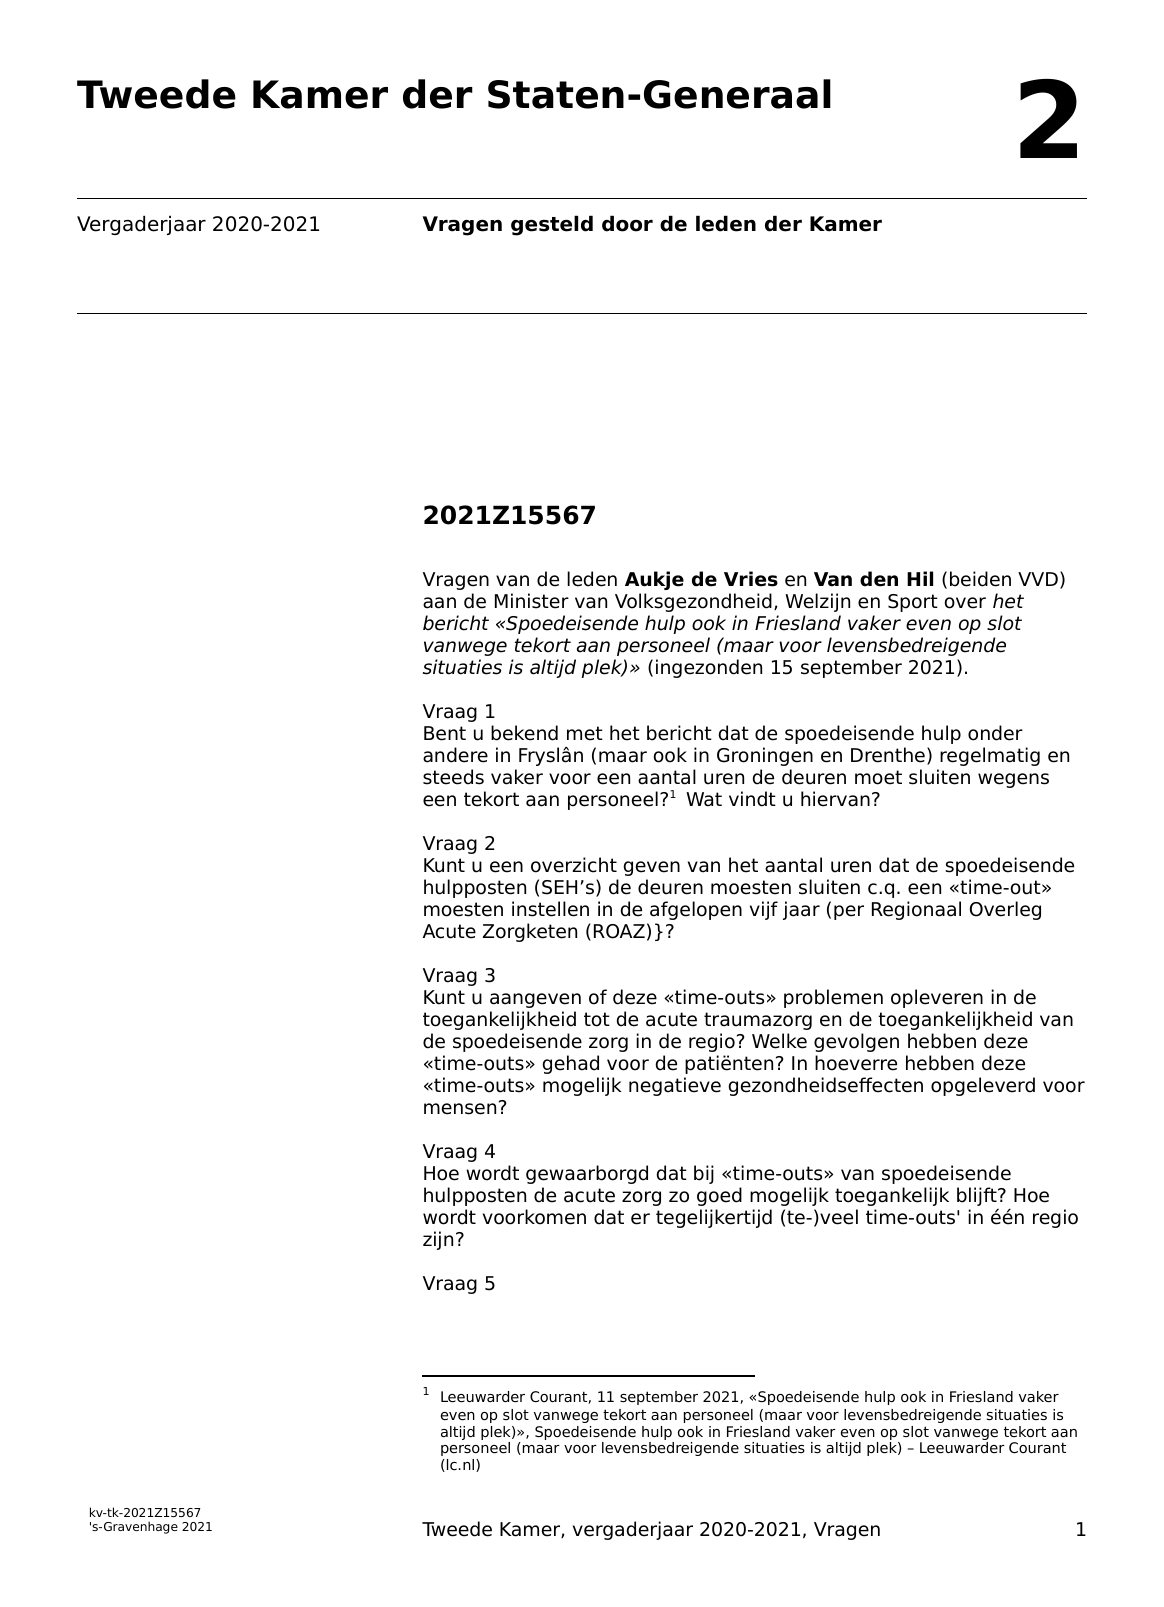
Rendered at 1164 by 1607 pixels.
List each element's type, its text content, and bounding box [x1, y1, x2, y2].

text Vraag 5 [422, 1273, 1087, 1295]
text Kunt u een overzicht geven van het aantal uren dat de spoedeisende hulpposten (SEH’s) de deuren moesten sluiten c.q. een «time-out» moesten instellen in de afgelopen vijf jaar (per Regionaal Overleg Acute Zorgketen (ROAZ)}? [422, 855, 1087, 943]
text Hoe wordt gewaarborgd dat bij «time-outs» van spoedeisende hulpposten de acute zorg zo goed mogelijk toegankelijk blijft? Hoe wordt voorkomen dat er tegelijkertijd (te-)veel time-outs' in één regio zijn? [422, 1163, 1087, 1251]
text Vraag 4 [422, 1141, 1087, 1163]
text 2021Z15567 [422, 501, 1087, 531]
text Vraag 2 [422, 833, 1087, 855]
text Vraag 1 [422, 701, 1087, 723]
text kv-tk-2021Z15567 [88, 1506, 323, 1520]
text Leeuwarder Courant, 11 september 2021, «Spoedeisende hulp ook in Friesland vaker even op slot vanwege tekort aan personeel (maar voor levensbedreigende situaties is altijd plek)», Spoedeisende hulp ook in Friesland vaker even op slot vanwege tekort aan personeel (maar voor levensbedreigende situaties is altijd plek) – Leeuwarder Courant (lc.nl) [422, 1385, 1087, 1474]
text Vraag 3 [422, 965, 1087, 987]
table_header Tweede Kamer der Staten-Generaal [77, 59, 886, 198]
table_cell Vergaderjaar 2020-2021 [77, 199, 422, 313]
text 's-Gravenhage 2021 [88, 1520, 323, 1534]
text Vragen van de leden Aukje de Vries en Van den Hil (beiden VVD) aan de Minister van Volksgezondheid, Welzijn en Sport over het bericht «Spoedeisende hulp ook in Friesland vaker even op slot vanwege tekort aan personeel (maar voor levensbedreigende situaties is altijd plek)» (ingezonden 15 september 2021). [422, 569, 1087, 679]
text Bent u bekend met het bericht dat de spoedeisende hulp onder andere in Fryslân (maar ook in Groningen en Drenthe) regelmatig en steeds vaker voor een aantal uren de deuren moet sluiten wegens een tekort aan personeel? Wat vindt u hiervan? [422, 723, 1087, 811]
table_cell Vragen gesteld door de leden der Kamer [422, 199, 1087, 313]
table_header 2 [886, 59, 1087, 198]
text Kunt u aangeven of deze «time-outs» problemen opleveren in de toegankelijkheid tot de acute traumazorg en de toegankelijkheid van de spoedeisende zorg in de regio? Welke gevolgen hebben deze «time-outs» gehad voor de patiënten? In hoeverre hebben deze «time-outs» mogelijk negatieve gezondheidseffecten opgeleverd voor mensen? [422, 987, 1087, 1119]
